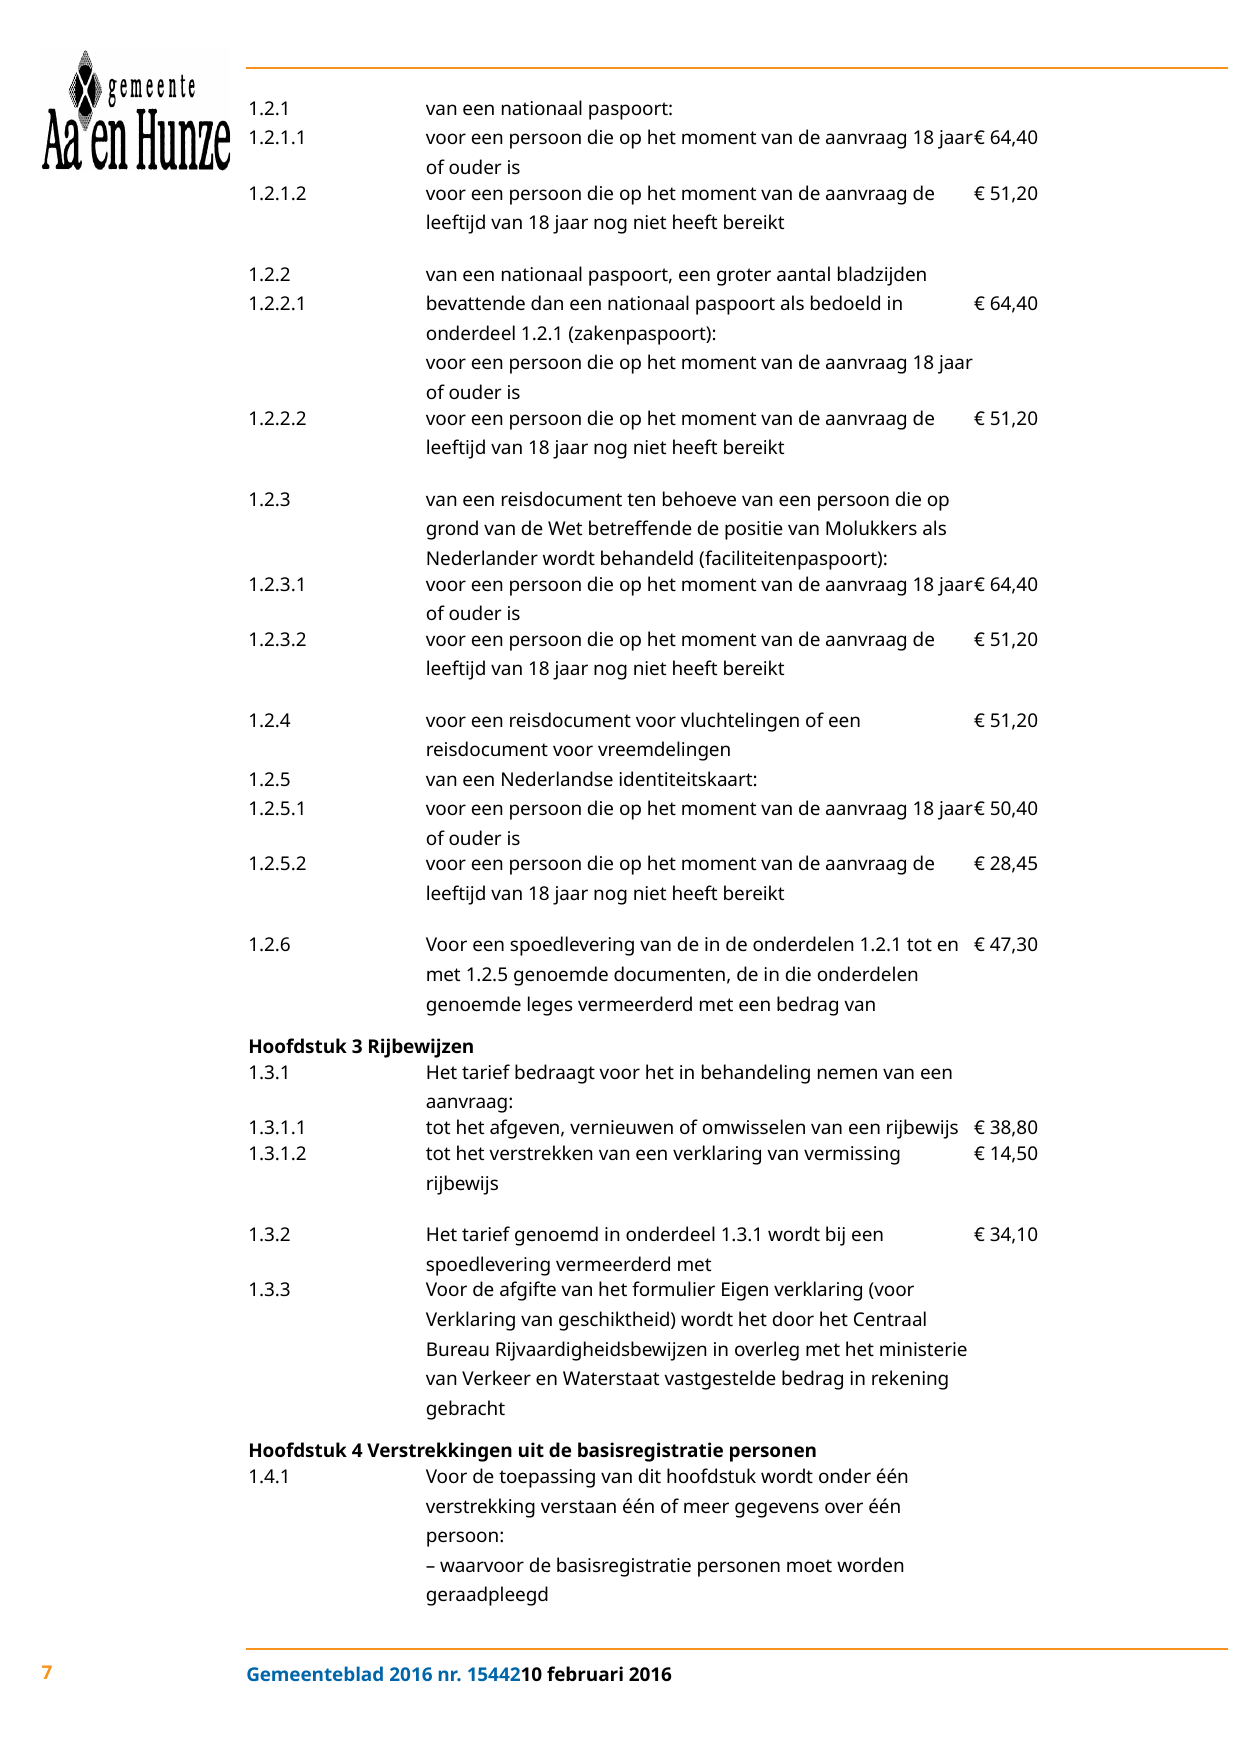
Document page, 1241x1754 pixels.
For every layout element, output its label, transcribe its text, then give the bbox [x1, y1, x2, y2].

table_cell [248, 906, 426, 932]
table_cell [974, 906, 1152, 932]
table_cell [974, 1196, 1152, 1221]
table_cell van een reisdocument ten behoeve van een persoon die op grond van de Wet betreffende de positie van Molukkers als Nederlander wordt behandeld (faciliteitenpaspoort): [426, 486, 974, 571]
table_cell [974, 235, 1152, 261]
table_cell [974, 486, 1152, 571]
table_cell Het tarief genoemd in onderdeel 1.3.1 wordt bij een spoedlevering vermeerderd met [426, 1221, 974, 1277]
table_header Voor de toepassing van dit hoofdstuk wordt onder één verstrekking verstaan één of meer gegevens over één persoon: – waarvoor de basisregistratie personen moet worden geraadpleegd [426, 1463, 974, 1607]
table_cell voor een persoon die op het moment van de aanvraag 18 jaar of ouder is [426, 571, 974, 626]
table_cell € 64,40 [974, 95, 1152, 180]
table_header van een Nederlandse identiteitskaart: voor een persoon die op het moment van de aanvraag 18 jaar of ouder is [426, 766, 974, 851]
table_cell voor een reisdocument voor vluchtelingen of een reisdocument voor vreemdelingen [426, 707, 974, 762]
table_header [974, 1463, 1152, 1607]
table_cell 1.2.3 [248, 486, 426, 571]
table_cell 1.3.1.2 [248, 1140, 426, 1196]
table_cell € 51,20 [974, 626, 1152, 681]
table_cell [248, 460, 426, 486]
table_cell [248, 1196, 426, 1221]
table_cell € 47,30 [974, 932, 1152, 1017]
table_cell 1.2.1.2 [248, 180, 426, 235]
table_header 1.4.1 [248, 1463, 426, 1607]
table_cell [426, 460, 974, 486]
table_cell voor een persoon die op het moment van de aanvraag de leeftijd van 18 jaar nog niet heeft bereikt [426, 851, 974, 906]
text Hoofdstuk 4 Verstrekkingen uit de basisregistratie personen [248, 1437, 1152, 1463]
table_cell [426, 1196, 974, 1221]
table_cell 1.3.2 [248, 1221, 426, 1277]
table_cell [426, 906, 974, 932]
table_cell [426, 681, 974, 707]
table_cell [248, 681, 426, 707]
table_cell tot het afgeven, vernieuwen of omwisselen van een rijbewijs [426, 1115, 974, 1140]
table_cell 1.2.2.2 [248, 405, 426, 460]
table_cell € 28,45 [974, 851, 1152, 906]
table_header Het tarief bedraagt voor het in behandeling nemen van een aanvraag: [426, 1059, 974, 1114]
table_cell van een nationaal paspoort: voor een persoon die op het moment van de aanvraag 18 jaar of ouder is [426, 95, 974, 180]
table_header 1.2.5 1.2.5.1 [248, 766, 426, 851]
table_cell [974, 681, 1152, 707]
table_cell 1.2.1 1.2.1.1 [248, 95, 426, 180]
table_cell 1.2.4 [248, 707, 426, 762]
table_cell [974, 1277, 1152, 1421]
table_cell 1.2.3.1 [248, 571, 426, 626]
table_cell voor een persoon die op het moment van de aanvraag de leeftijd van 18 jaar nog niet heeft bereikt [426, 626, 974, 681]
table_cell Voor een spoedlevering van de in de onderdelen 1.2.1 tot en met 1.2.5 genoemde documenten, de in die onderdelen genoemde leges vermeerderd met een bedrag van [426, 932, 974, 1017]
table_cell € 14,50 [974, 1140, 1152, 1196]
table_cell [974, 460, 1152, 486]
table_cell € 51,20 [974, 180, 1152, 235]
table_cell € 34,10 [974, 1221, 1152, 1277]
table_cell 1.3.1.1 [248, 1115, 426, 1140]
table_cell tot het verstrekken van een verklaring van vermissing rijbewijs [426, 1140, 974, 1196]
table_cell [248, 235, 426, 261]
table_cell voor een persoon die op het moment van de aanvraag de leeftijd van 18 jaar nog niet heeft bereikt [426, 405, 974, 460]
table_cell € 64,40 [974, 261, 1152, 405]
table_cell [426, 235, 974, 261]
table_header [974, 1059, 1152, 1114]
table_cell € 64,40 [974, 571, 1152, 626]
text Hoofdstuk 3 Rijbewijzen [248, 1033, 1152, 1059]
table_cell 1.2.6 [248, 932, 426, 1017]
table_cell 1.2.2 1.2.2.1 [248, 261, 426, 405]
table_cell voor een persoon die op het moment van de aanvraag de leeftijd van 18 jaar nog niet heeft bereikt [426, 180, 974, 235]
table_header € 50,40 [974, 766, 1152, 851]
table_cell Voor de afgifte van het formulier Eigen verklaring (voor Verklaring van geschiktheid) wordt het door het Centraal Bureau Rijvaardigheidsbewijzen in overleg met het ministerie van Verkeer en Waterstaat vastgestelde bedrag in rekening gebracht [426, 1277, 974, 1421]
table_cell 1.2.3.2 [248, 626, 426, 681]
table_cell 1.3.3 [248, 1277, 426, 1421]
table_cell € 51,20 [974, 405, 1152, 460]
table_cell € 51,20 [974, 707, 1152, 762]
table_cell van een nationaal paspoort, een groter aantal bladzijden bevattende dan een nationaal paspoort als bedoeld in onderdeel 1.2.1 (zakenpaspoort): voor een persoon die op het moment van de aanvraag 18 jaar of ouder is [426, 261, 974, 405]
table_cell 1.2.5.2 [248, 851, 426, 906]
table_cell € 38,80 [974, 1115, 1152, 1140]
picture [41, 47, 231, 172]
table_header 1.3.1 [248, 1059, 426, 1114]
